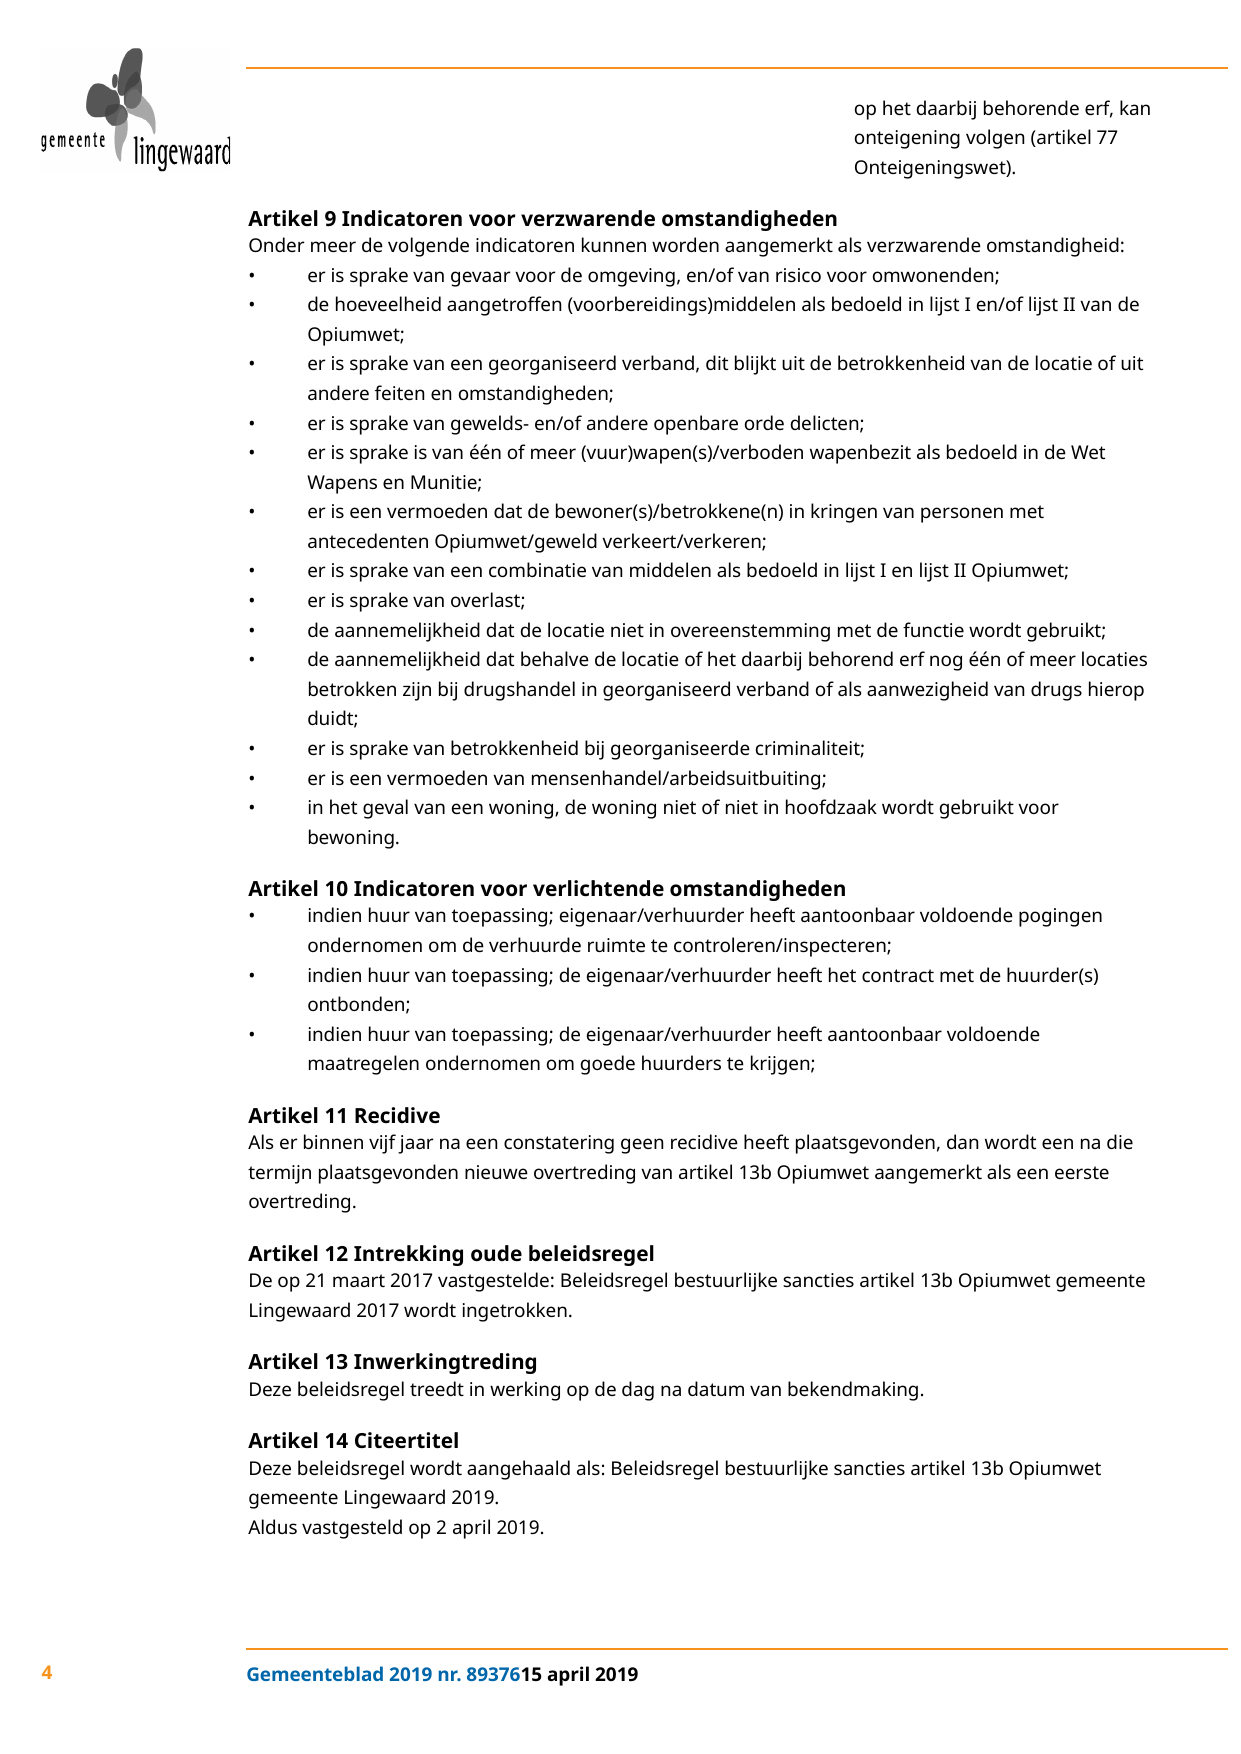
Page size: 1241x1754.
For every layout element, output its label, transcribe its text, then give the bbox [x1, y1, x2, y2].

list de aannemelijkheid dat de locatie niet in overeenstemming met de functie wordt gebruikt; [248, 617, 1152, 642]
list er is sprake is van één of meer (vuur)wapen(s)/verboden wapenbezit als bedoeld in de Wet Wapens en Munitie; [248, 439, 1152, 494]
list er is sprake van gewelds- en/of andere openbare orde delicten; [248, 410, 1152, 435]
text Deze beleidsregel treedt in werking op de dag na datum van bekendmaking. [248, 1376, 1152, 1402]
text Artikel 10 Indicatoren voor verlichtende omstandigheden [248, 874, 1152, 903]
text Als er binnen vijf jaar na een constatering geen recidive heeft plaatsgevonden, dan wordt een na die termijn plaatsgevonden nieuwe overtreding van artikel 13b Opiumwet aangemerkt als een eerste overtreding. [248, 1129, 1152, 1214]
list de aannemelijkheid dat behalve de locatie of het daarbij behorend erf nog één of meer locaties betrokken zijn bij drugshandel in georganiseerd verband of als aanwezigheid van drugs hierop duidt; [248, 646, 1152, 731]
list indien huur van toepassing; de eigenaar/verhuurder heeft aantoonbaar voldoende maatregelen ondernomen om goede huurders te krijgen; [248, 1021, 1152, 1076]
list de hoeveelheid aangetroffen (voorbereidings)middelen als bedoeld in lijst I en/of lijst II van de Opiumwet; [248, 291, 1152, 347]
list in het geval van een woning, de woning niet of niet in hoofdzaak wordt gebruikt voor bewoning. [248, 794, 1152, 849]
list er is sprake van betrokkenheid bij georganiseerde criminaliteit; [248, 735, 1152, 761]
list indien huur van toepassing; eigenaar/verhuurder heeft aantoonbaar voldoende pogingen ondernomen om de verhuurde ruimte te controleren/inspecteren; [248, 903, 1152, 958]
text Artikel 11 Recidive [248, 1101, 1152, 1129]
text Deze beleidsregel wordt aangehaald als: Beleidsregel bestuurlijke sancties artikel 13b Opiumwet gemeente Lingewaard 2019. [248, 1455, 1152, 1510]
text Artikel 13 Inwerkingtreding [248, 1347, 1152, 1376]
list er is sprake van een georganiseerd verband, dit blijkt uit de betrokkenheid van de locatie of uit andere feiten en omstandigheden; [248, 351, 1152, 406]
list er is sprake van overlast; [248, 587, 1152, 613]
picture [41, 47, 231, 172]
list er is een vermoeden van mensenhandel/arbeidsuitbuiting; [248, 765, 1152, 790]
text Onder meer de volgende indicatoren kunnen worden aangemerkt als verzwarende omstandigheid: [248, 232, 1152, 258]
table_cell op het daarbij behorende erf, kan onteigening volgen (artikel 77 Onteigeningswet). [854, 95, 1152, 180]
text Artikel 12 Intrekking oude beleidsregel [248, 1239, 1152, 1267]
table_cell [576, 95, 854, 180]
text Artikel 9 Indicatoren voor verzwarende omstandigheden [248, 204, 1152, 232]
list indien huur van toepassing; de eigenaar/verhuurder heeft het contract met de huurder(s) ontbonden; [248, 962, 1152, 1017]
table_cell [248, 95, 576, 180]
list er is sprake van gevaar voor de omgeving, en/of van risico voor omwonenden; [248, 262, 1152, 287]
text Artikel 14 Citeertitel [248, 1426, 1152, 1455]
list er is een vermoeden dat de bewoner(s)/betrokkene(n) in kringen van personen met antecedenten Opiumwet/geweld verkeert/verkeren; [248, 498, 1152, 554]
text De op 21 maart 2017 vastgestelde: Beleidsregel bestuurlijke sancties artikel 13b Opiumwet gemeente Lingewaard 2017 wordt ingetrokken. [248, 1267, 1152, 1323]
text Aldus vastgesteld op 2 april 2019. [248, 1514, 1152, 1540]
list er is sprake van een combinatie van middelen als bedoeld in lijst I en lijst II Opiumwet; [248, 558, 1152, 583]
